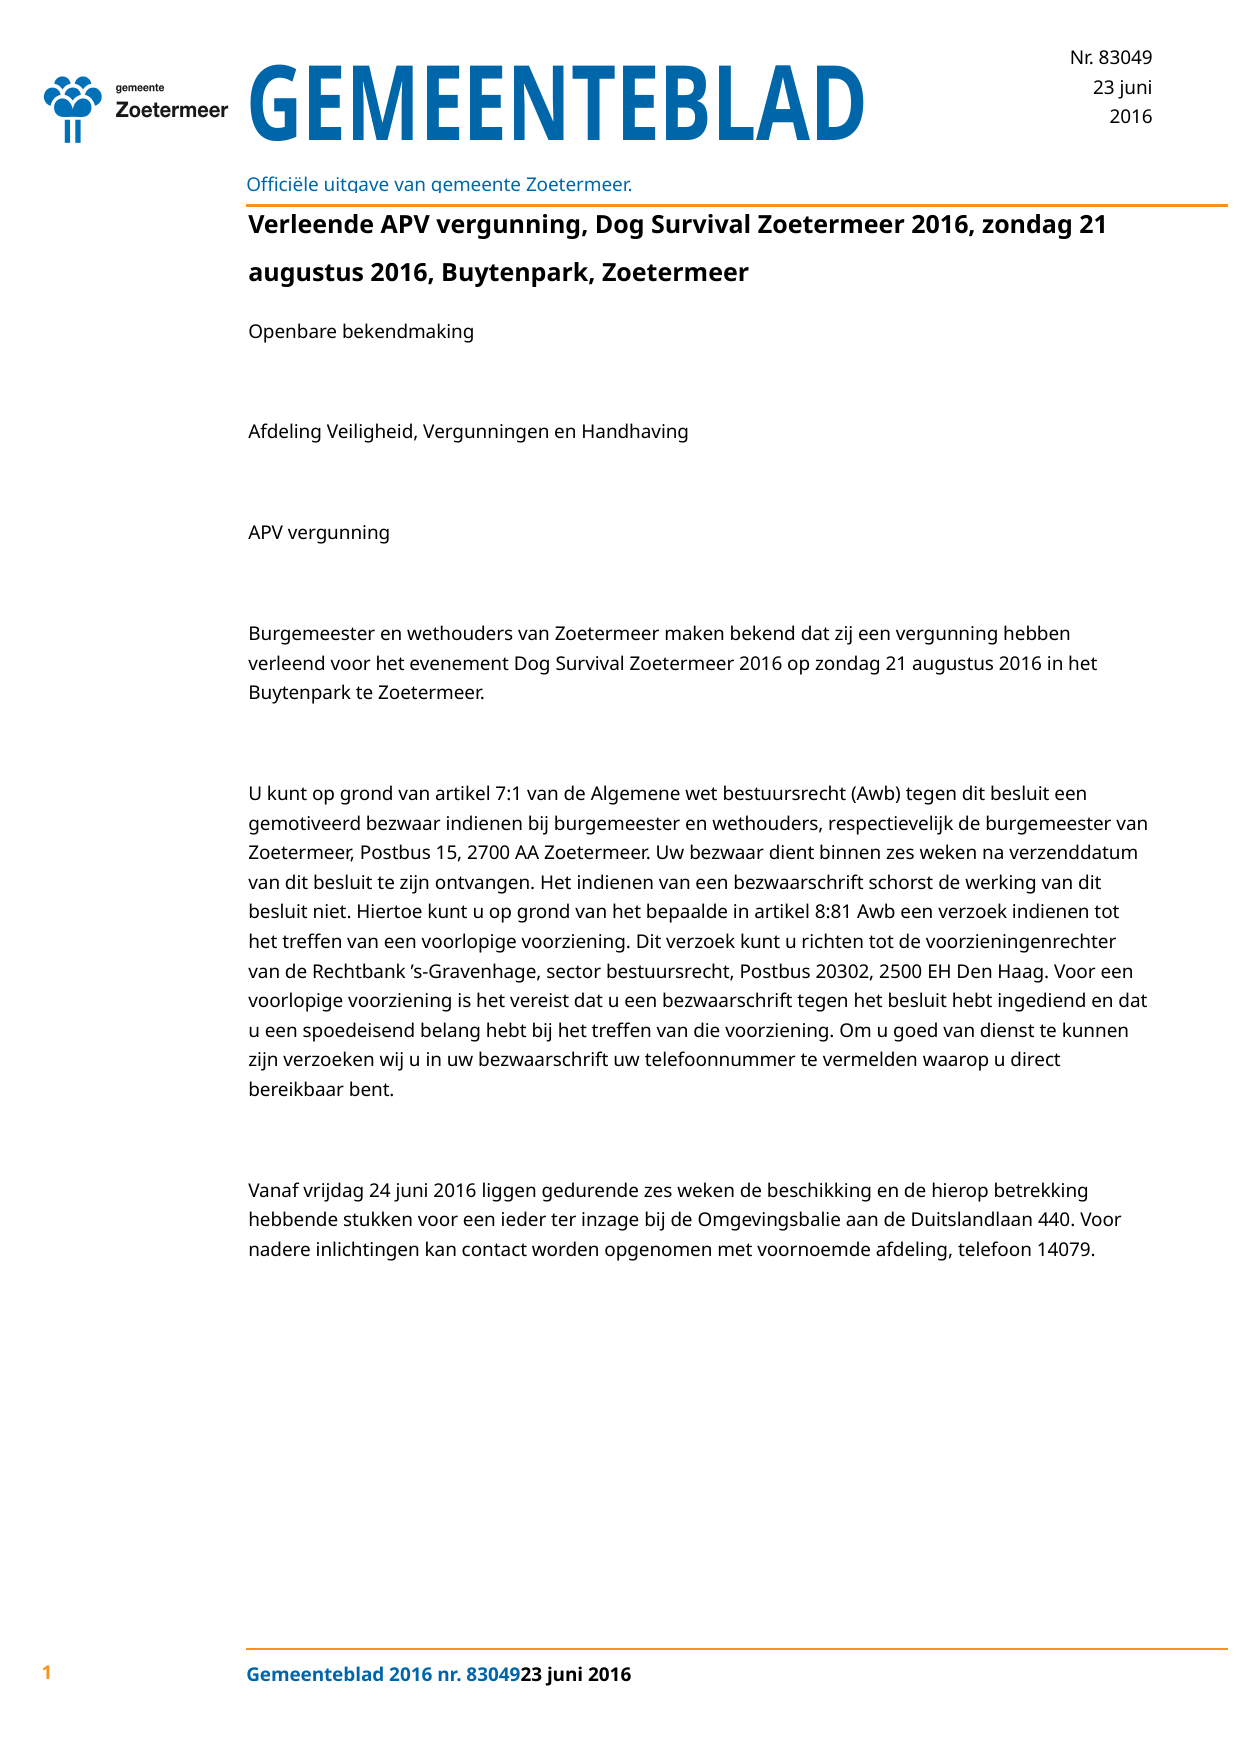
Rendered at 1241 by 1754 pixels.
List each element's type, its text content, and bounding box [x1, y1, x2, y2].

text APV vergunning [248, 519, 1152, 545]
text Burgemeester en wethouders van Zoetermeer maken bekend dat zij een vergunning hebben verleend voor het evenement Dog Survival Zoetermeer 2016 op zondag 21 augustus 2016 in het Buytenpark te Zoetermeer. [248, 620, 1152, 705]
text Verleende APV vergunning, Dog Survival Zoetermeer 2016, zondag 21 augustus 2016, Buytenpark, Zoetermeer [248, 207, 1152, 288]
text U kunt op grond van artikel 7:1 van de Algemene wet bestuursrecht (Awb) tegen dit besluit een gemotiveerd bezwaar indienen bij burgemeester en wethouders, respectievelijk de burgemeester van Zoetermeer, Postbus 15, 2700 AA Zoetermeer. Uw bezwaar dient binnen zes weken na verzenddatum van dit besluit te zijn ontvangen. Het indienen van een bezwaarschrift schorst de werking van dit besluit niet. Hiertoe kunt u op grond van het bepaalde in artikel 8:81 Awb een verzoek indienen tot het treffen van een voorlopige voorziening. Dit verzoek kunt u richten tot de voorzieningenrechter van de Rechtbank ’s-Gravenhage, sector bestuursrecht, Postbus 20302, 2500 EH Den Haag. Voor een voorlopige voorziening is het vereist dat u een bezwaarschrift tegen het besluit hebt ingediend en dat u een spoedeisend belang hebt bij het treffen van die voorziening. Om u goed van dienst te kunnen zijn verzoeken wij u in uw bezwaarschrift uw telefoonnummer te vermelden waarop u direct bereikbaar bent. [248, 780, 1152, 1102]
text Openbare bekendmaking [248, 318, 1152, 344]
text Afdeling Veiligheid, Vergunningen en Handhaving [248, 419, 1152, 444]
picture [41, 47, 231, 172]
text Vanaf vrijdag 24 juni 2016 liggen gedurende zes weken de beschikking en de hierop betrekking hebbende stukken voor een ieder ter inzage bij de Omgevingsbalie aan de Duitslandlaan 440. Voor nadere inlichtingen kan contact worden opgenomen met voornoemde afdeling, telefoon 14079. [248, 1177, 1152, 1262]
